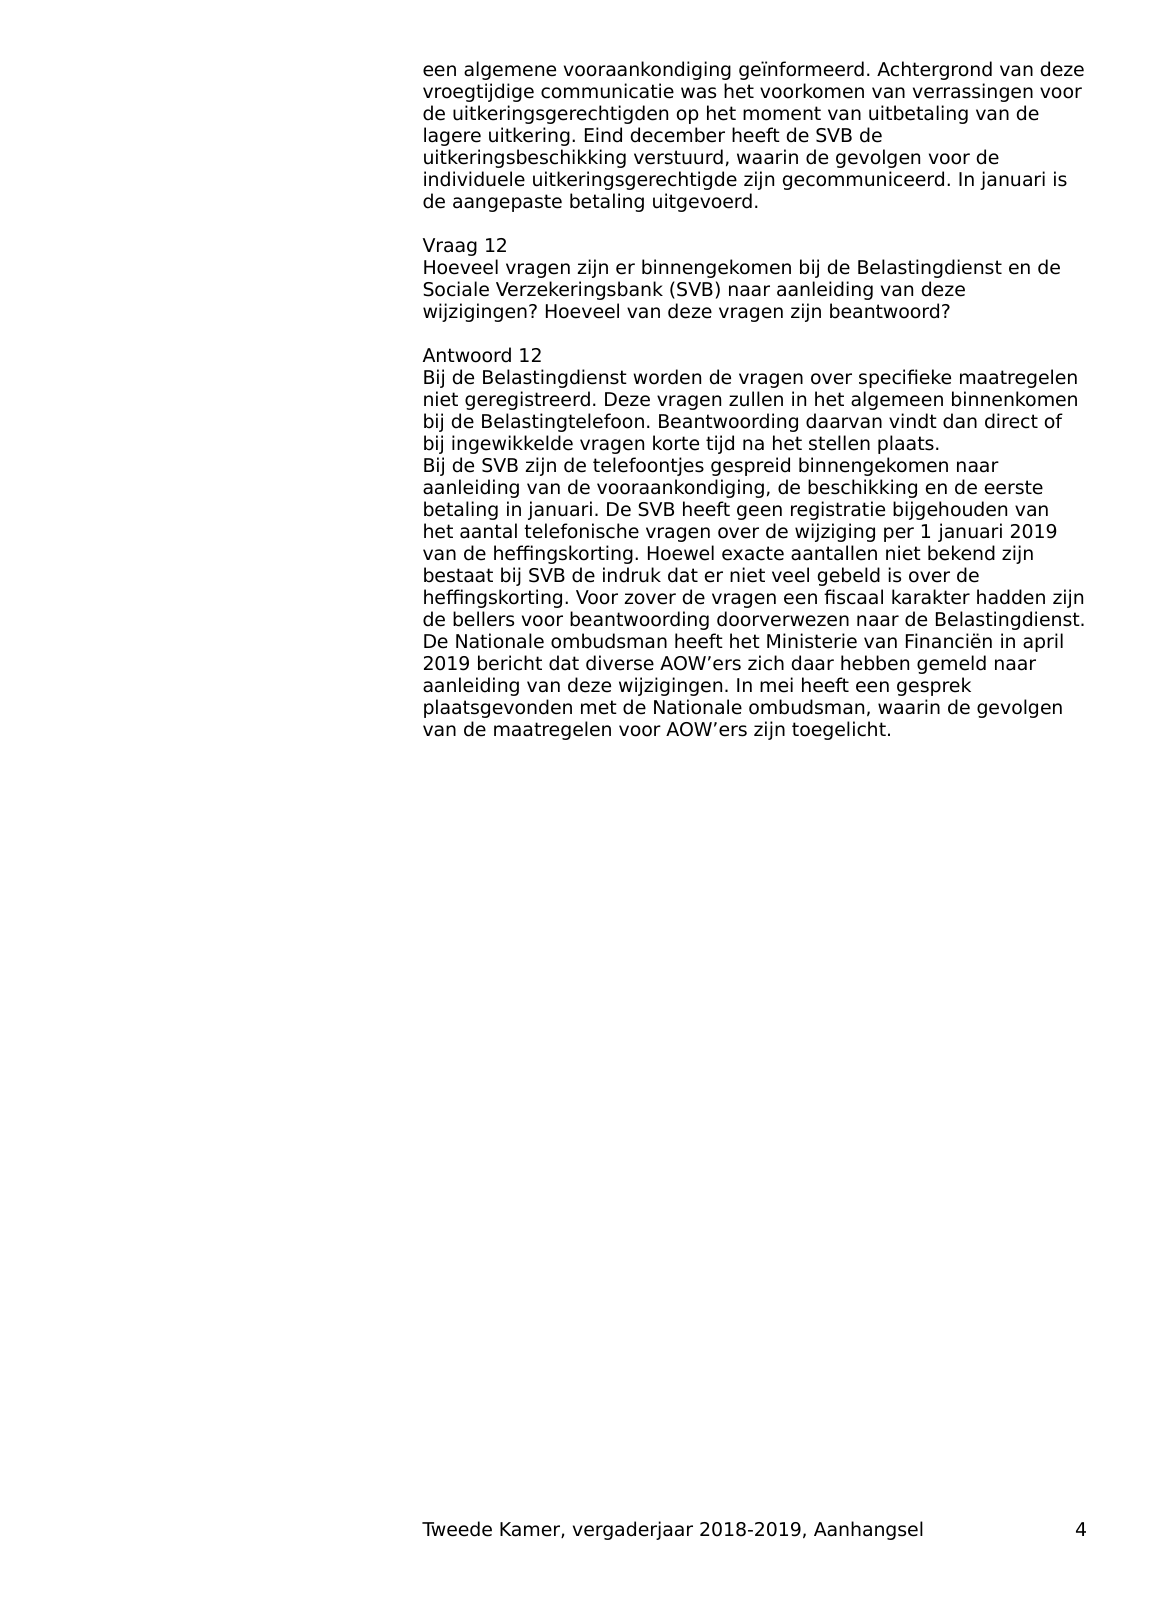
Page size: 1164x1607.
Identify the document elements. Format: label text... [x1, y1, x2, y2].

text De Nationale ombudsman heeft het Ministerie van Financiën in april 2019 bericht dat diverse AOW’ers zich daar hebben gemeld naar aanleiding van deze wijzigingen. In mei heeft een gesprek plaatsgevonden met de Nationale ombudsman, waarin de gevolgen van de maatregelen voor AOW’ers zijn toegelicht. [422, 631, 1087, 741]
text een algemene vooraankondiging geïnformeerd. Achtergrond van deze vroegtijdige communicatie was het voorkomen van verrassingen voor de uitkeringsgerechtigden op het moment van uitbetaling van de lagere uitkering. Eind december heeft de SVB de uitkeringsbeschikking verstuurd, waarin de gevolgen voor de individuele uitkeringsgerechtigde zijn gecommuniceerd. In januari is de aangepaste betaling uitgevoerd. [422, 59, 1087, 213]
text Hoeveel vragen zijn er binnengekomen bij de Belastingdienst en de Sociale Verzekeringsbank (SVB) naar aanleiding van deze wijzigingen? Hoeveel van deze vragen zijn beantwoord? [422, 257, 1087, 323]
text Bij de SVB zijn de telefoontjes gespreid binnengekomen naar aanleiding van de vooraankondiging, de beschikking en de eerste betaling in januari. De SVB heeft geen registratie bijgehouden van het aantal telefonische vragen over de wijziging per 1 januari 2019 van de heffingskorting. Hoewel exacte aantallen niet bekend zijn bestaat bij SVB de indruk dat er niet veel gebeld is over de heffingskorting. Voor zover de vragen een fiscaal karakter hadden zijn de bellers voor beantwoording doorverwezen naar de Belastingdienst. [422, 455, 1087, 631]
text Antwoord 12 [422, 345, 1087, 367]
text Bij de Belastingdienst worden de vragen over specifieke maatregelen niet geregistreerd. Deze vragen zullen in het algemeen binnenkomen bij de Belastingtelefoon. Beantwoording daarvan vindt dan direct of bij ingewikkelde vragen korte tijd na het stellen plaats. [422, 367, 1087, 455]
text Vraag 12 [422, 235, 1087, 257]
